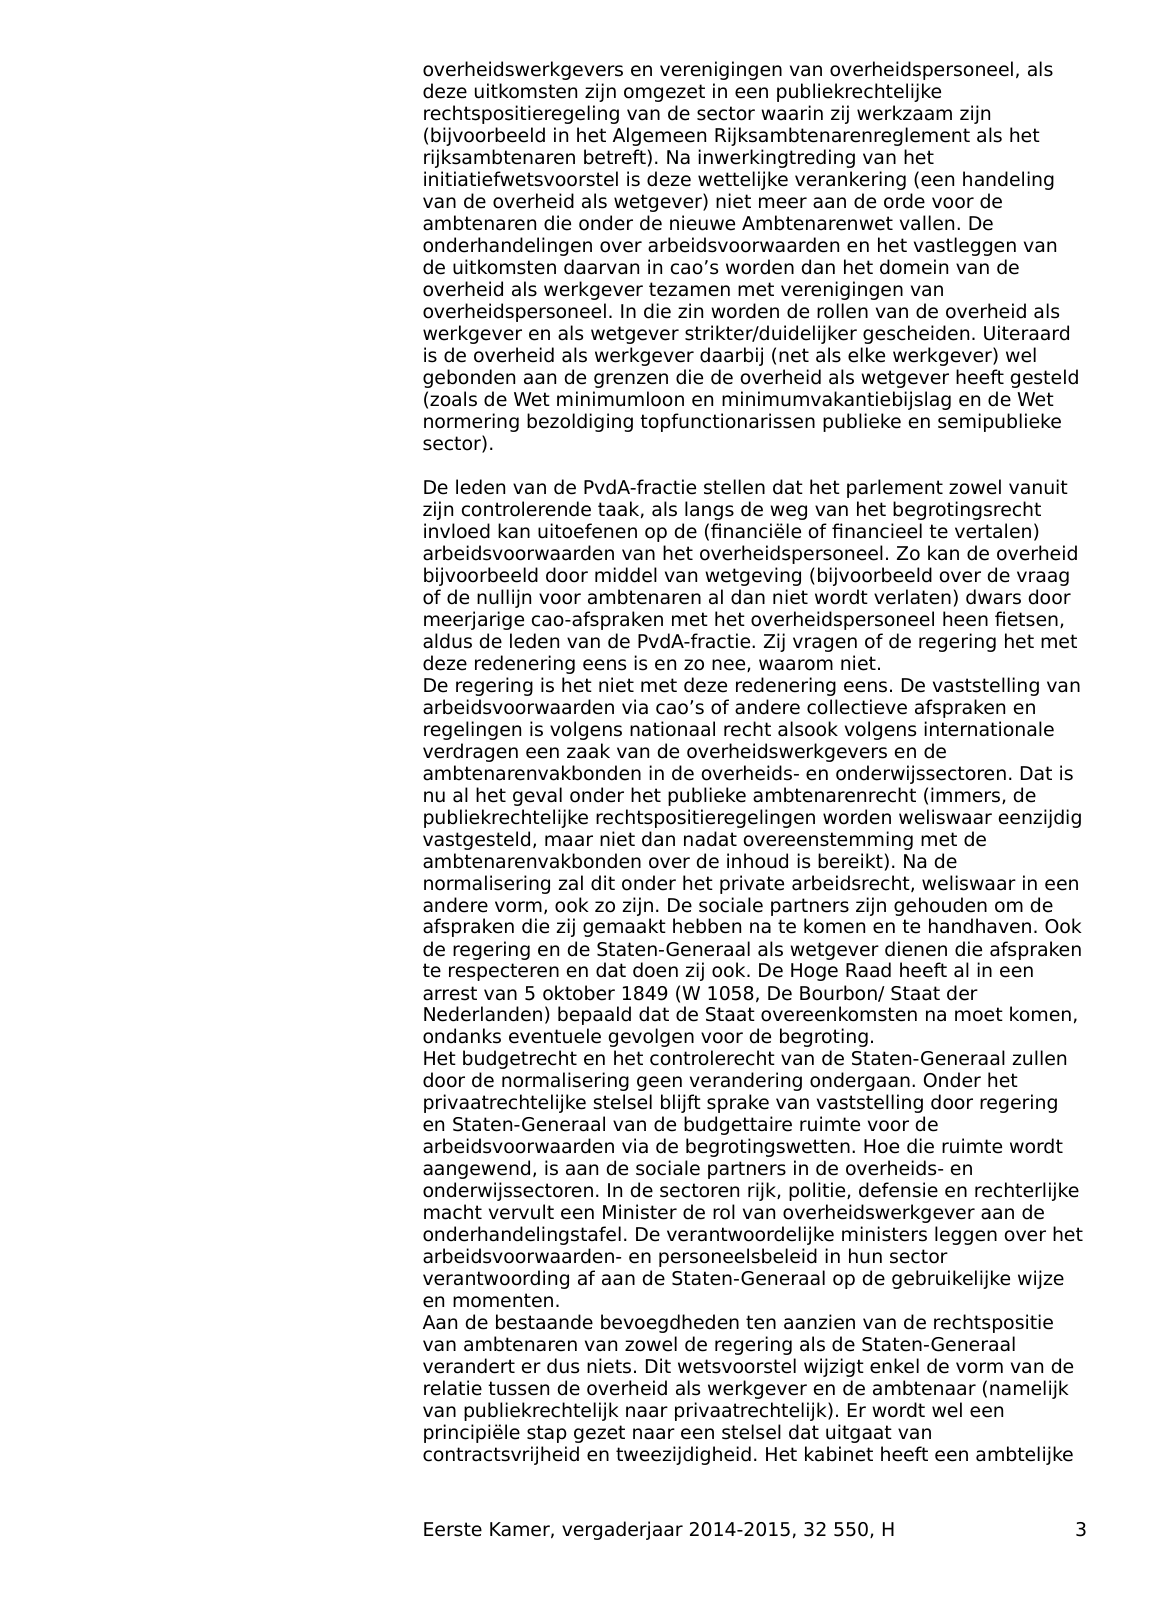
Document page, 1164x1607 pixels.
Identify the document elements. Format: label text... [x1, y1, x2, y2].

text De regering is het niet met deze redenering eens. De vaststelling van arbeidsvoorwaarden via cao’s of andere collectieve afspraken en regelingen is volgens nationaal recht alsook volgens internationale verdragen een zaak van de overheidswerkgevers en de ambtenarenvakbonden in de overheids- en onderwijssectoren. Dat is nu al het geval onder het publieke ambtenarenrecht (immers, de publiekrechtelijke rechtspositieregelingen worden weliswaar eenzijdig vastgesteld, maar niet dan nadat overeenstemming met de ambtenarenvakbonden over de inhoud is bereikt). Na de normalisering zal dit onder het private arbeidsrecht, weliswaar in een andere vorm, ook zo zijn. De sociale partners zijn gehouden om de afspraken die zij gemaakt hebben na te komen en te handhaven. Ook de regering en de Staten-Generaal als wetgever dienen die afspraken te respecteren en dat doen zij ook. De Hoge Raad heeft al in een arrest van 5 oktober 1849 (W 1058, De Bourbon/ Staat der Nederlanden) bepaald dat de Staat overeenkomsten na moet komen, ondanks eventuele gevolgen voor de begroting. [422, 675, 1087, 1048]
text Aan de bestaande bevoegdheden ten aanzien van de rechtspositie van ambtenaren van zowel de regering als de Staten-Generaal verandert er dus niets. Dit wetsvoorstel wijzigt enkel de vorm van de relatie tussen de overheid als werkgever en de ambtenaar (namelijk van publiekrechtelijk naar privaatrechtelijk). Er wordt wel een principiële stap gezet naar een stelsel dat uitgaat van contractsvrijheid en tweezijdigheid. Het kabinet heeft een ambtelijke [422, 1312, 1087, 1466]
text De leden van de PvdA-fractie stellen dat het parlement zowel vanuit zijn controlerende taak, als langs de weg van het begrotingsrecht invloed kan uitoefenen op de (financiële of financieel te vertalen) arbeidsvoorwaarden van het overheidspersoneel. Zo kan de overheid bijvoorbeeld door middel van wetgeving (bijvoorbeeld over de vraag of de nullijn voor ambtenaren al dan niet wordt verlaten) dwars door meerjarige cao-afspraken met het overheidspersoneel heen fietsen, aldus de leden van de PvdA-fractie. Zij vragen of de regering het met deze redenering eens is en zo nee, waarom niet. [422, 477, 1087, 675]
text Het budgetrecht en het controlerecht van de Staten-Generaal zullen door de normalisering geen verandering ondergaan. Onder het privaatrechtelijke stelsel blijft sprake van vaststelling door regering en Staten-Generaal van de budgettaire ruimte voor de arbeidsvoorwaarden via de begrotingswetten. Hoe die ruimte wordt aangewend, is aan de sociale partners in de overheids- en onderwijssectoren. In de sectoren rijk, politie, defensie en rechterlijke macht vervult een Minister de rol van overheidswerkgever aan de onderhandelingstafel. De verantwoordelijke ministers leggen over het arbeidsvoorwaarden- en personeelsbeleid in hun sector verantwoording af aan de Staten-Generaal op de gebruikelijke wijze en momenten. [422, 1048, 1087, 1312]
text overheidswerkgevers en verenigingen van overheidspersoneel, als deze uitkomsten zijn omgezet in een publiekrechtelijke rechtspositieregeling van de sector waarin zij werkzaam zijn (bijvoorbeeld in het Algemeen Rijksambtenarenreglement als het rijksambtenaren betreft). Na inwerkingtreding van het initiatiefwetsvoorstel is deze wettelijke verankering (een handeling van de overheid als wetgever) niet meer aan de orde voor de ambtenaren die onder de nieuwe Ambtenarenwet vallen. De onderhandelingen over arbeidsvoorwaarden en het vastleggen van de uitkomsten daarvan in cao’s worden dan het domein van de overheid als werkgever tezamen met verenigingen van overheidspersoneel. In die zin worden de rollen van de overheid als werkgever en als wetgever strikter/duidelijker gescheiden. Uiteraard is de overheid als werkgever daarbij (net als elke werkgever) wel gebonden aan de grenzen die de overheid als wetgever heeft gesteld (zoals de Wet minimumloon en minimumvakantiebijslag en de Wet normering bezoldiging topfunctionarissen publieke en semipublieke sector). [422, 59, 1087, 455]
